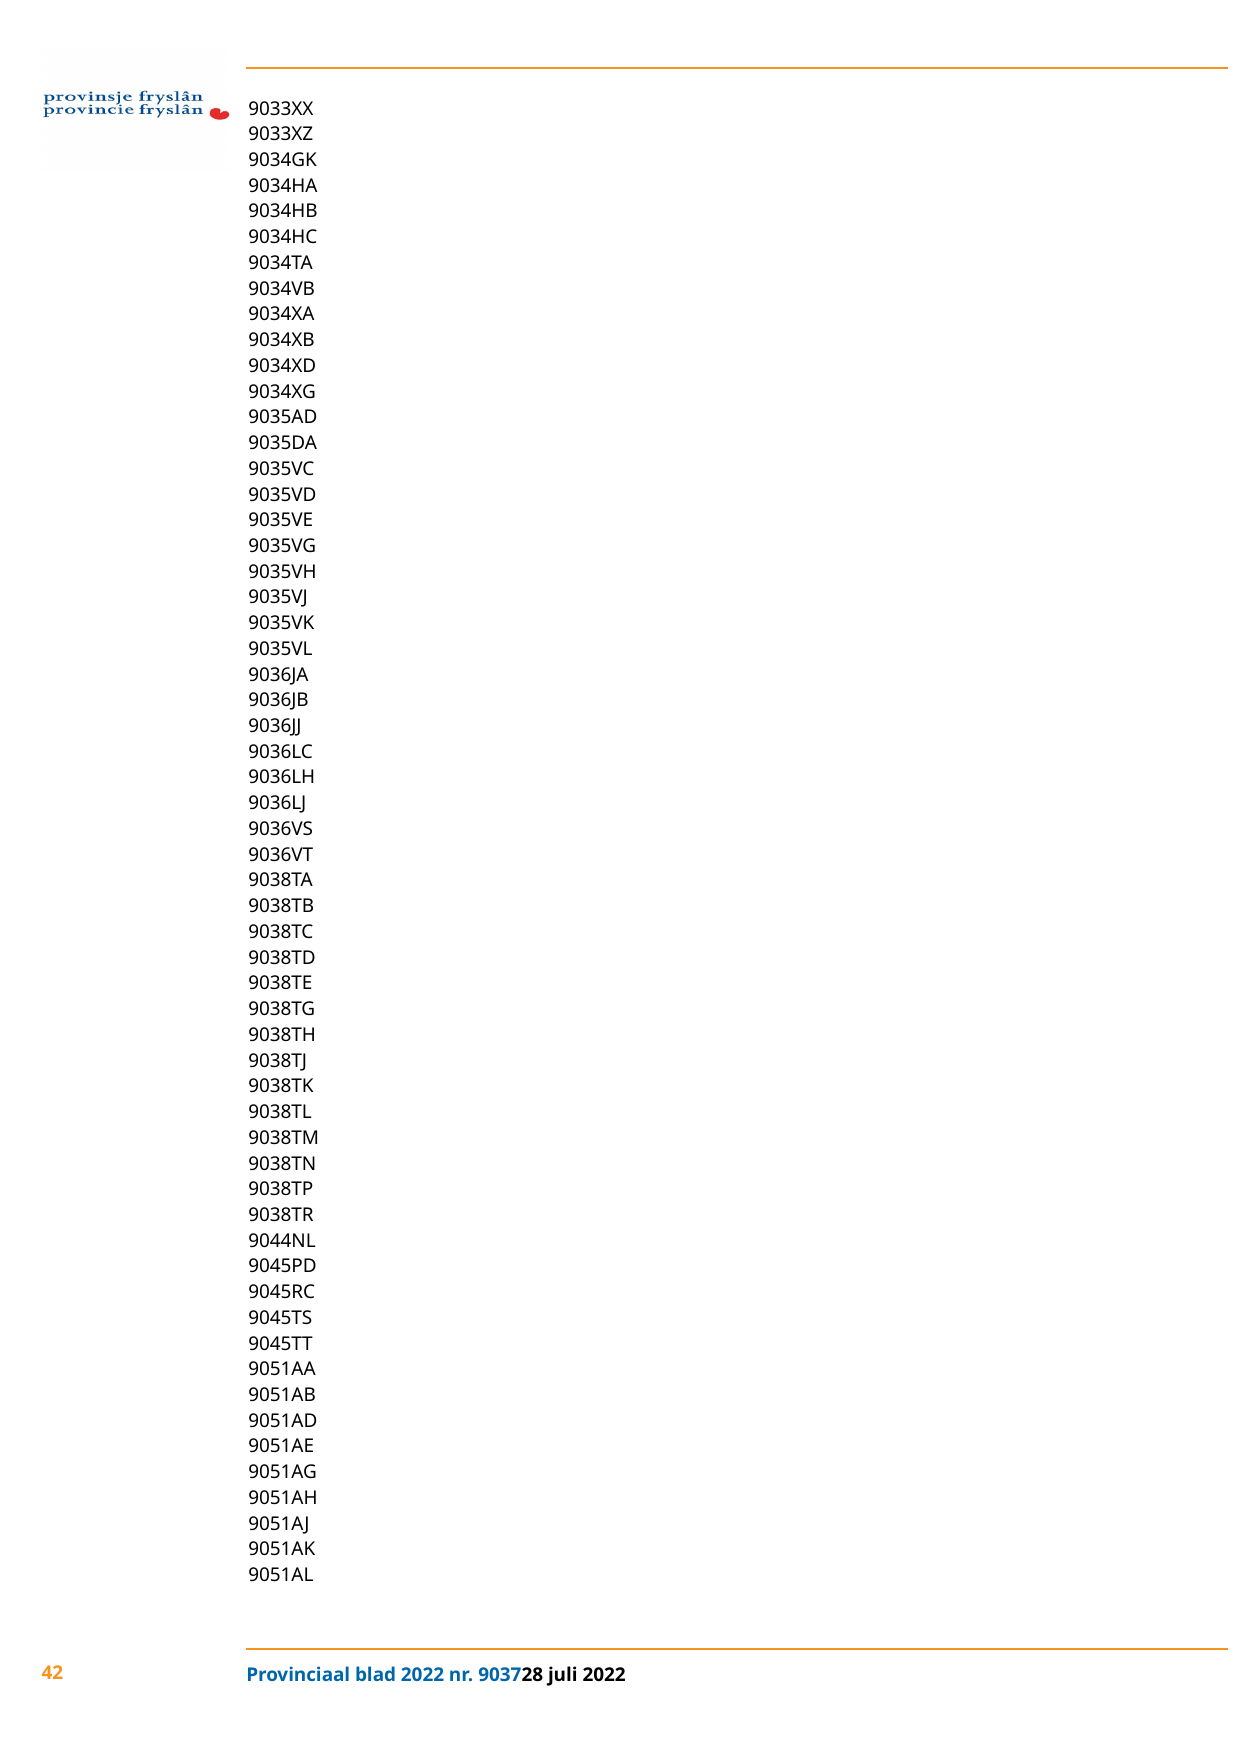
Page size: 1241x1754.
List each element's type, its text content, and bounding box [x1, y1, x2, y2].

table_cell 9035VK [248, 609, 1152, 635]
table_cell 9035VD [248, 481, 1152, 506]
table_cell 9038TB [248, 893, 1152, 918]
table_cell 9045PD [248, 1253, 1152, 1278]
table_cell 9051AL [248, 1561, 1152, 1587]
table_cell 9045TS [248, 1304, 1152, 1330]
table_cell 9038TH [248, 1021, 1152, 1047]
table_cell 9051AD [248, 1407, 1152, 1433]
table_cell 9034XA [248, 301, 1152, 326]
table_cell 9051AG [248, 1459, 1152, 1484]
table_cell 9035AD [248, 404, 1152, 429]
table_cell 9038TD [248, 944, 1152, 969]
table_cell 9051AA [248, 1356, 1152, 1381]
table_cell 9036LH [248, 764, 1152, 789]
table_cell 9035VE [248, 506, 1152, 532]
table_cell 9051AE [248, 1433, 1152, 1458]
table_cell 9038TC [248, 918, 1152, 944]
table_cell 9051AJ [248, 1510, 1152, 1536]
table_cell 9038TM [248, 1124, 1152, 1150]
table_cell 9036VT [248, 841, 1152, 867]
table_cell 9034HA [248, 172, 1152, 198]
table_cell 9038TJ [248, 1047, 1152, 1072]
table_cell 9038TE [248, 970, 1152, 995]
table_cell 9036JB [248, 687, 1152, 712]
table_cell 9034HB [248, 198, 1152, 223]
table_cell 9034VB [248, 275, 1152, 301]
table_cell 9034XB [248, 326, 1152, 352]
table_cell 9051AH [248, 1484, 1152, 1510]
table_cell 9038TR [248, 1201, 1152, 1227]
table_cell 9036JJ [248, 712, 1152, 738]
table_cell 9045TT [248, 1330, 1152, 1356]
table_cell 9036JA [248, 661, 1152, 687]
table_cell 9034GK [248, 146, 1152, 172]
table_cell 9035VL [248, 635, 1152, 661]
table_cell 9035DA [248, 429, 1152, 455]
table_cell 9038TG [248, 995, 1152, 1021]
table_cell 9044NL [248, 1227, 1152, 1253]
table_cell 9035VG [248, 532, 1152, 558]
table_cell 9035VC [248, 455, 1152, 481]
picture [41, 47, 231, 172]
table_cell 9038TA [248, 867, 1152, 892]
table_cell 9034XG [248, 378, 1152, 403]
table_cell 9038TL [248, 1098, 1152, 1124]
table_cell 9051AB [248, 1381, 1152, 1407]
table_cell 9033XZ [248, 121, 1152, 146]
table_cell 9034XD [248, 352, 1152, 378]
table_cell 9051AK [248, 1536, 1152, 1561]
table_cell 9036VS [248, 815, 1152, 841]
table_cell 9038TP [248, 1175, 1152, 1201]
table_cell 9035VH [248, 558, 1152, 584]
table_cell 9035VJ [248, 584, 1152, 609]
table_cell 9038TK [248, 1073, 1152, 1098]
table_cell 9036LJ [248, 790, 1152, 815]
table_cell 9038TN [248, 1150, 1152, 1175]
table_cell 9036LC [248, 738, 1152, 764]
table_cell 9045RC [248, 1278, 1152, 1304]
table_cell 9034TA [248, 249, 1152, 275]
table_cell 9034HC [248, 224, 1152, 249]
table_cell 9033XX [248, 95, 1152, 121]
